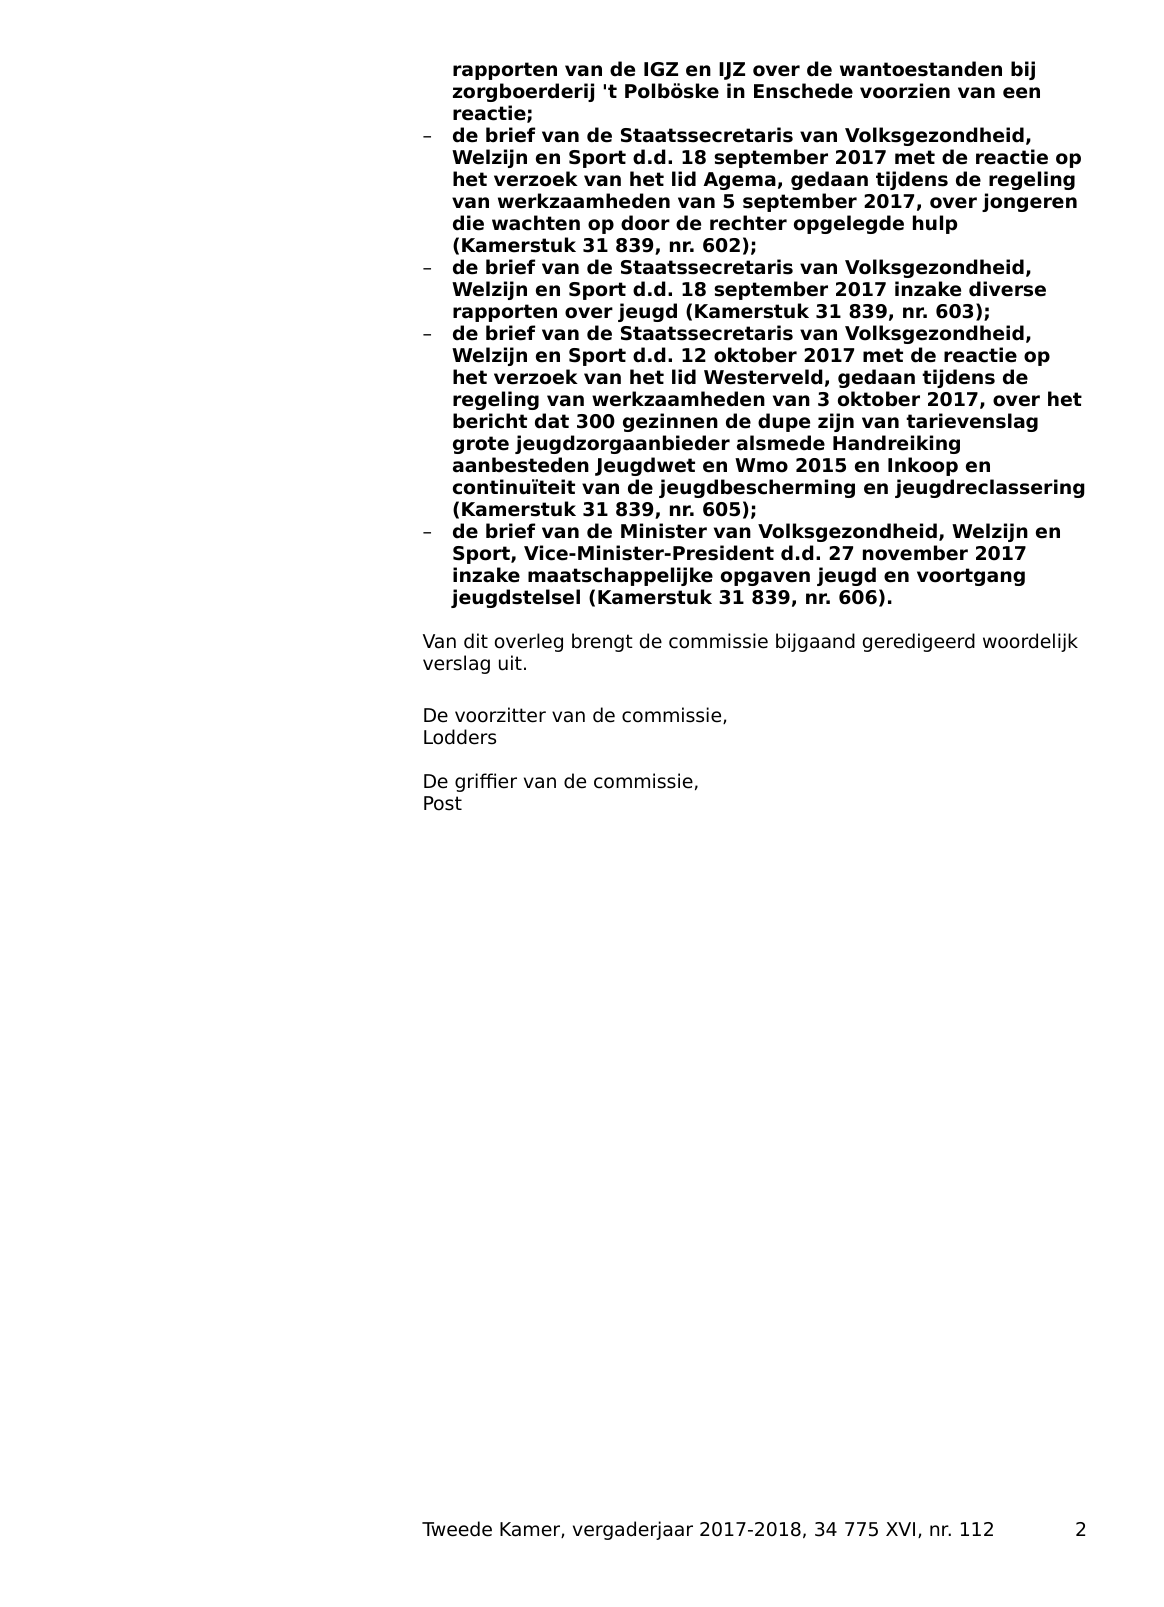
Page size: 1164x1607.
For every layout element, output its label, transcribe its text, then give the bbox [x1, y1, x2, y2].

text rapporten van de IGZ en IJZ over de wantoestanden bij zorgboerderij 't Polböske in Enschede voorzien van een reactie; [422, 59, 1087, 125]
text Van dit overleg brengt de commissie bijgaand geredigeerd woordelijk verslag uit. [422, 631, 1087, 675]
text – de brief van de Staatssecretaris van Volksgezondheid, Welzijn en Sport d.d. 18 september 2017 inzake diverse rapporten over jeugd (Kamerstuk 31 839, nr. 603); [422, 257, 1087, 323]
text – de brief van de Staatssecretaris van Volksgezondheid, Welzijn en Sport d.d. 12 oktober 2017 met de reactie op het verzoek van het lid Westerveld, gedaan tijdens de regeling van werkzaamheden van 3 oktober 2017, over het bericht dat 300 gezinnen de dupe zijn van tarievenslag grote jeugdzorgaanbieder alsmede Handreiking aanbesteden Jeugdwet en Wmo 2015 en Inkoop en continuïteit van de jeugdbescherming en jeugdreclassering (Kamerstuk 31 839, nr. 605); [422, 323, 1087, 521]
text De voorzitter van de commissie, Lodders [422, 705, 1087, 749]
text – de brief van de Staatssecretaris van Volksgezondheid, Welzijn en Sport d.d. 18 september 2017 met de reactie op het verzoek van het lid Agema, gedaan tijdens de regeling van werkzaamheden van 5 september 2017, over jongeren die wachten op door de rechter opgelegde hulp (Kamerstuk 31 839, nr. 602); [422, 125, 1087, 257]
text – de brief van de Minister van Volksgezondheid, Welzijn en Sport, Vice-Minister-President d.d. 27 november 2017 inzake maatschappelijke opgaven jeugd en voortgang jeugdstelsel (Kamerstuk 31 839, nr. 606). [422, 521, 1087, 608]
text De griffier van de commissie, Post [422, 771, 1087, 815]
